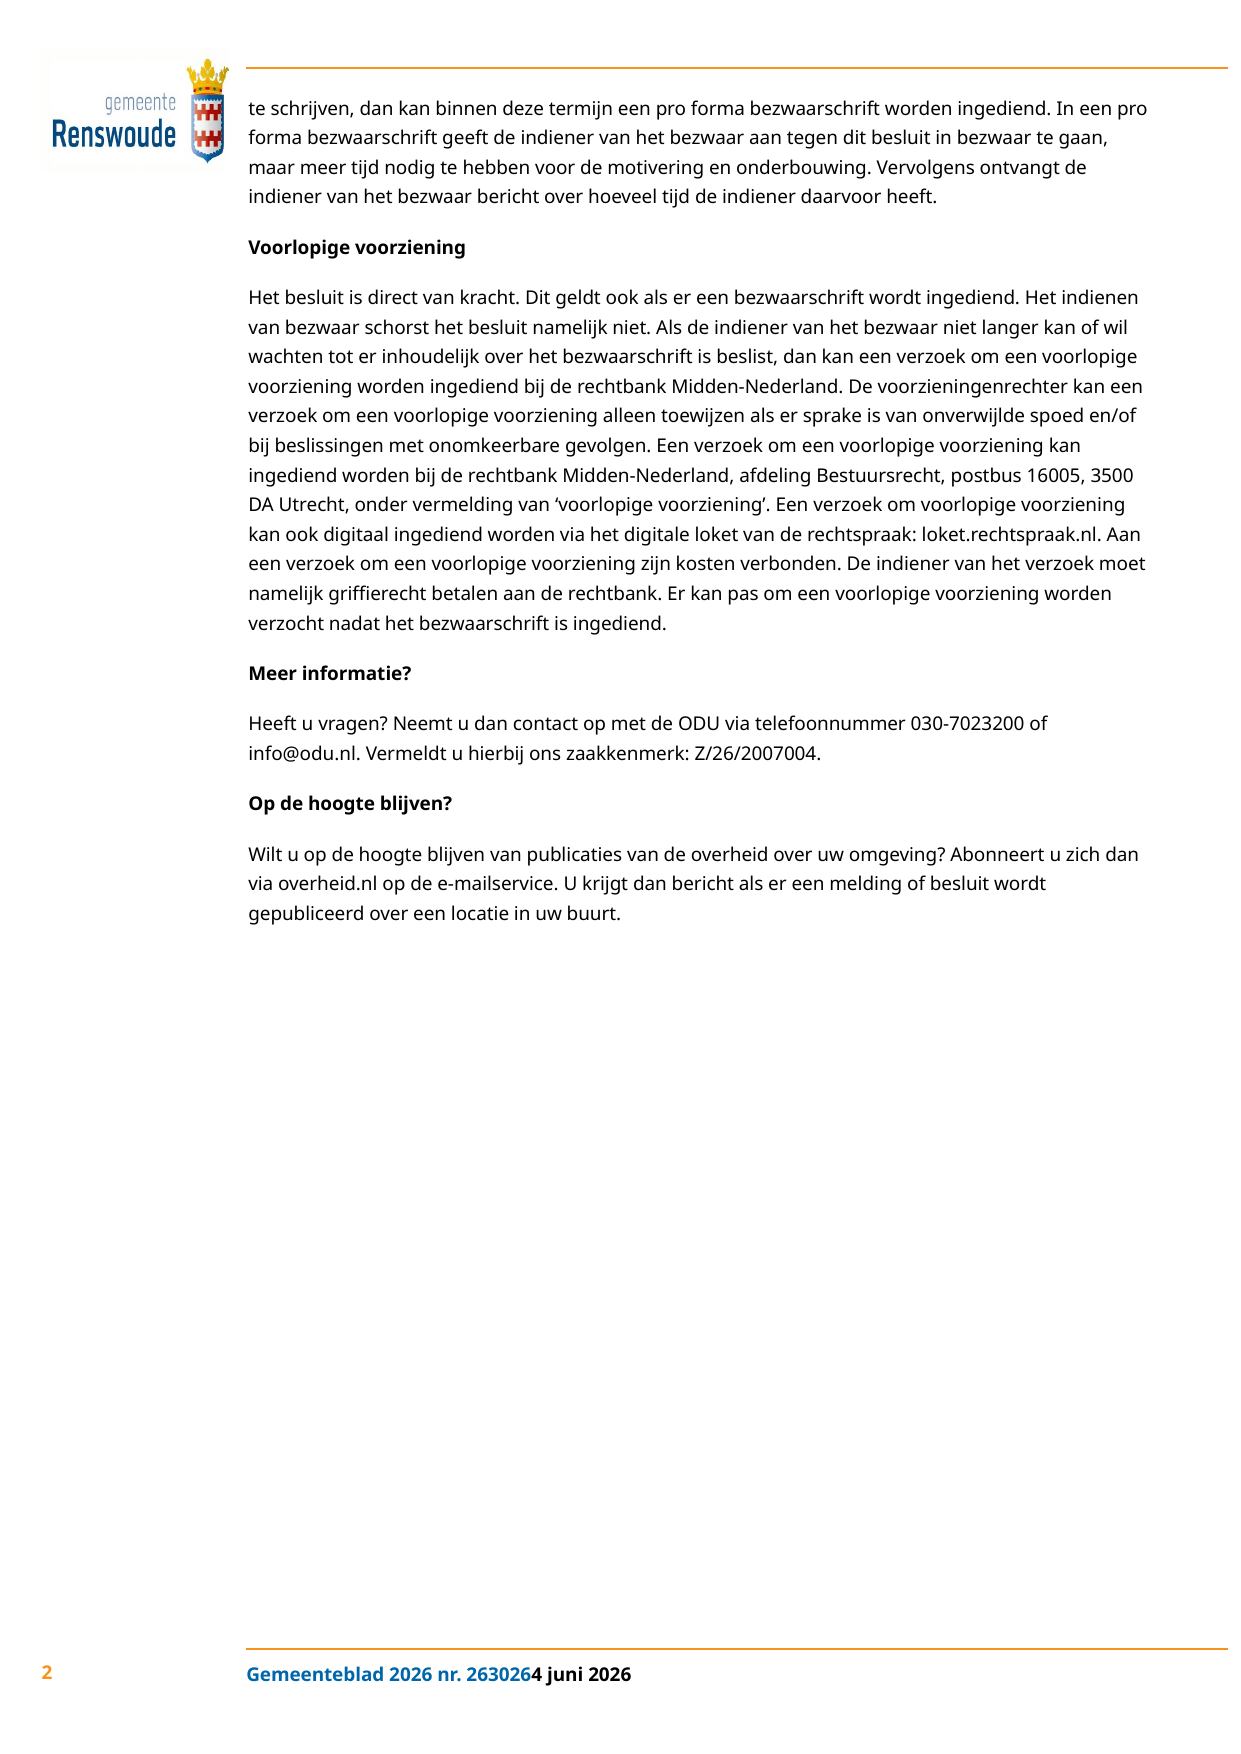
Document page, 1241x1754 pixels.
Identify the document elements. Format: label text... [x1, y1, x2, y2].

text Op de hoogte blijven? [248, 791, 1152, 816]
text te schrijven, dan kan binnen deze termijn een pro forma bezwaarschrift worden ingediend. In een pro forma bezwaarschrift geeft de indiener van het bezwaar aan tegen dit besluit in bezwaar te gaan, maar meer tijd nodig te hebben voor de motivering en onderbouwing. Vervolgens ontvangt de indiener van het bezwaar bericht over hoeveel tijd de indiener daarvoor heeft. [248, 95, 1152, 209]
text Voorlopige voorziening [248, 234, 1152, 260]
text Wilt u op de hoogte blijven van publicaties van de overheid over uw omgeving? Abonneert u zich dan via overheid.nl op de e-mailservice. U krijgt dan bericht als er een melding of besluit wordt gepubliceerd over een locatie in uw buurt. [248, 841, 1152, 926]
text Heeft u vragen? Neemt u dan contact op met de ODU via telefoonnummer 030-7023200 of info@odu.nl. Vermeldt u hierbij ons zaakkenmerk: Z/26/2007004. [248, 711, 1152, 766]
text Het besluit is direct van kracht. Dit geldt ook als er een bezwaarschrift wordt ingediend. Het indienen van bezwaar schorst het besluit namelijk niet. Als de indiener van het bezwaar niet langer kan of wil wachten tot er inhoudelijk over het bezwaarschrift is beslist, dan kan een verzoek om een voorlopige voorziening worden ingediend bij de rechtbank Midden-Nederland. De voorzieningenrechter kan een verzoek om een voorlopige voorziening alleen toewijzen als er sprake is van onverwijlde spoed en/of bij beslissingen met onomkeerbare gevolgen. Een verzoek om een voorlopige voorziening kan ingediend worden bij de rechtbank Midden-Nederland, afdeling Bestuursrecht, postbus 16005, 3500 DA Utrecht, onder vermelding van ‘voorlopige voorziening’. Een verzoek om voorlopige voorziening kan ook digitaal ingediend worden via het digitale loket van de rechtspraak: loket.rechtspraak.nl. Aan een verzoek om een voorlopige voorziening zijn kosten verbonden. De indiener van het verzoek moet namelijk griffierecht betalen aan de rechtbank. Er kan pas om een voorlopige voorziening worden verzocht nadat het bezwaarschrift is ingediend. [248, 284, 1152, 636]
picture [41, 47, 231, 172]
text Meer informatie? [248, 660, 1152, 686]
